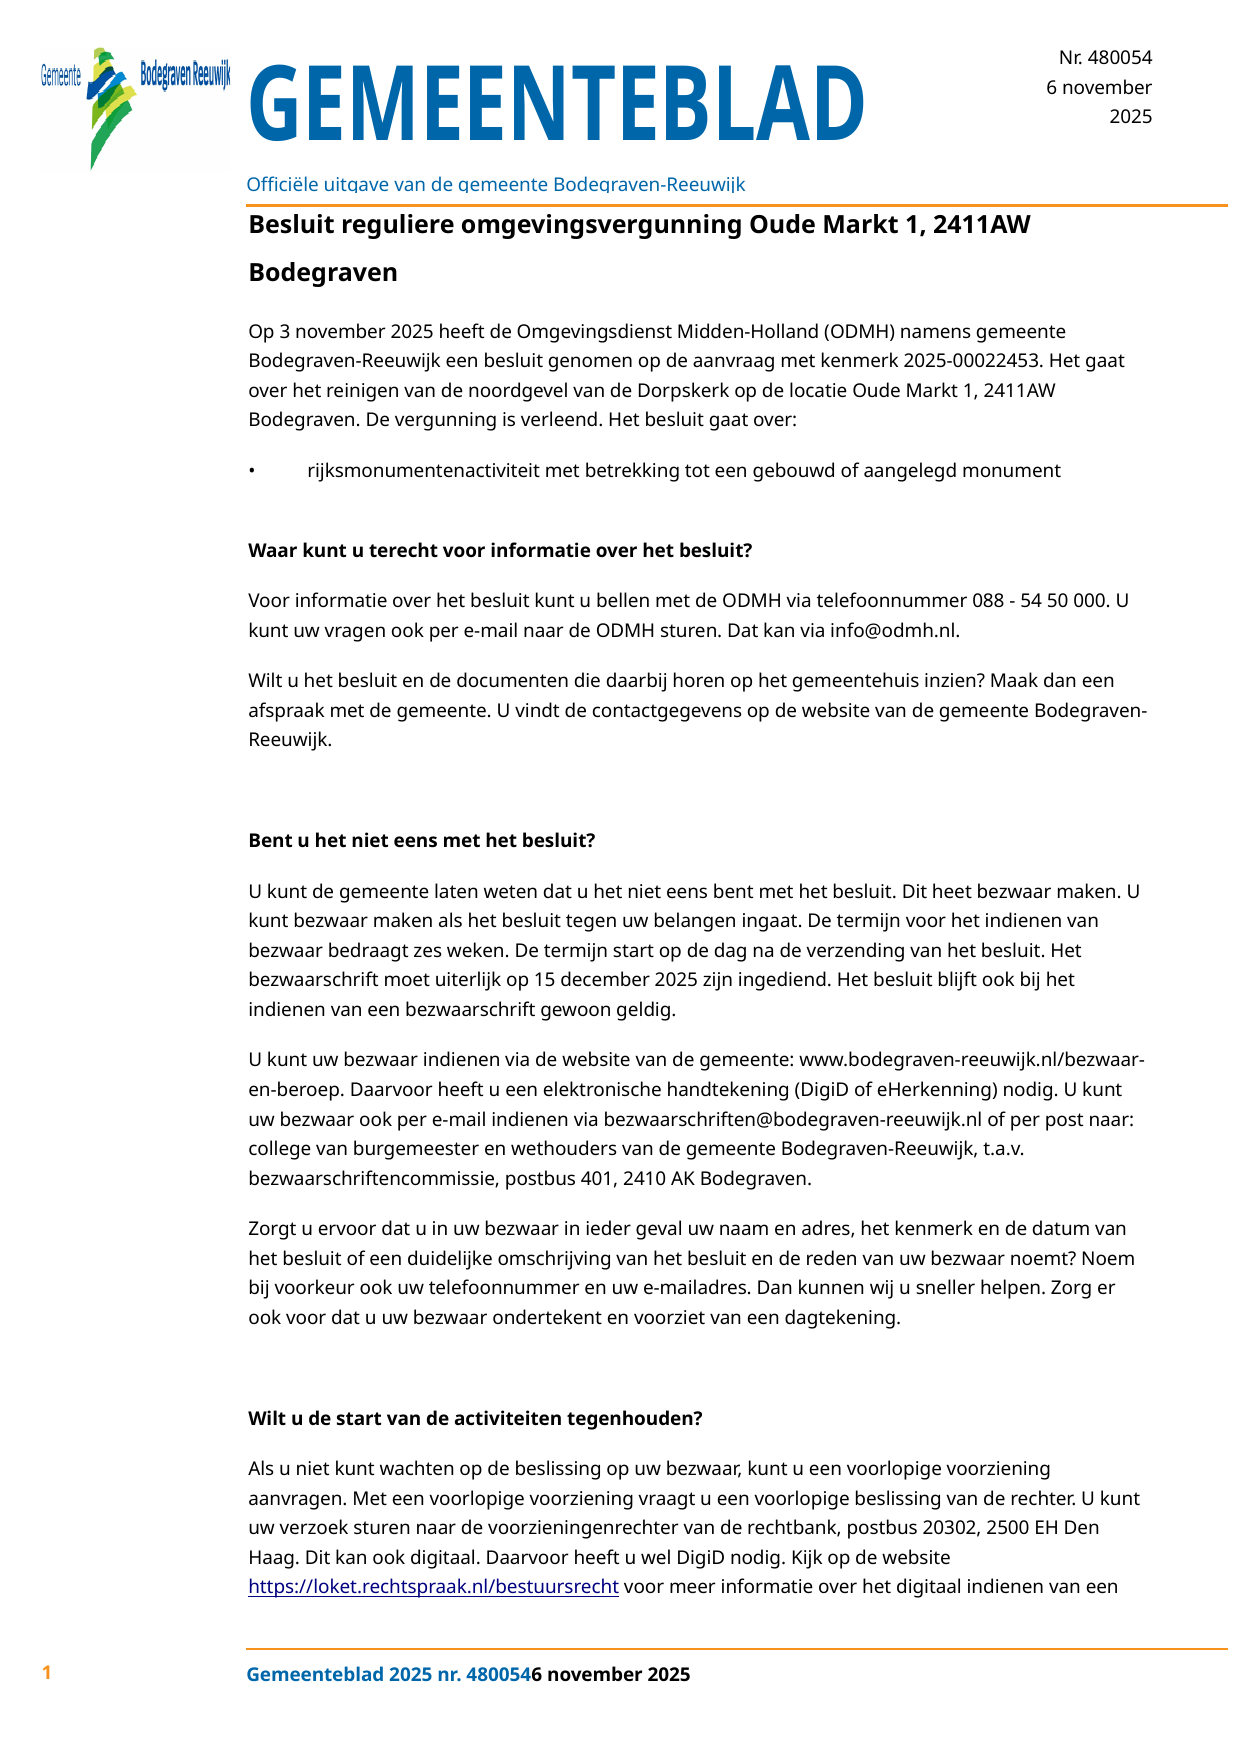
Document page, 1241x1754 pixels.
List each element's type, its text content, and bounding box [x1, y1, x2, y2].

list rijksmonumentenactiviteit met betrekking tot een gebouwd of aangelegd monument [248, 457, 1152, 483]
text Zorgt u ervoor dat u in uw bezwaar in ieder geval uw naam en adres, het kenmerk en de datum van het besluit of een duidelijke omschrijving van het besluit en de reden van uw bezwaar noemt? Noem bij voorkeur ook uw telefoonnummer en uw e-mailadres. Dan kunnen wij u sneller helpen. Zorg er ook voor dat u uw bezwaar ondertekent en voorziet van een dagtekening. [248, 1215, 1152, 1330]
text Waar kunt u terecht voor informatie over het besluit? [248, 537, 1152, 563]
text Op 3 november 2025 heeft de Omgevingsdienst Midden-Holland (ODMH) namens gemeente Bodegraven-Reeuwijk een besluit genomen op de aanvraag met kenmerk 2025-00022453. Het gaat over het reinigen van de noordgevel van de Dorpskerk op de locatie Oude Markt 1, 2411AW Bodegraven. De vergunning is verleend. Het besluit gaat over: [248, 318, 1152, 432]
text Bent u het niet eens met het besluit? [248, 827, 1152, 853]
text Wilt u de start van de activiteiten tegenhouden? [248, 1405, 1152, 1431]
picture [41, 47, 231, 172]
text Voor informatie over het besluit kunt u bellen met de ODMH via telefoonnummer 088 - 54 50 000. U kunt uw vragen ook per e-mail naar de ODMH sturen. Dat kan via info@odmh.nl. [248, 587, 1152, 643]
text U kunt de gemeente laten weten dat u het niet eens bent met het besluit. Dit heet bezwaar maken. U kunt bezwaar maken als het besluit tegen uw belangen ingaat. De termijn voor het indienen van bezwaar bedraagt zes weken. De termijn start op de dag na de verzending van het besluit. Het bezwaarschrift moet uiterlijk op 15 december 2025 zijn ingediend. Het besluit blijft ook bij het indienen van een bezwaarschrift gewoon geldig. [248, 878, 1152, 1022]
text Wilt u het besluit en de documenten die daarbij horen op het gemeentehuis inzien? Maak dan een afspraak met de gemeente. U vindt de contactgegevens op de website van de gemeente Bodegraven-Reeuwijk. [248, 667, 1152, 752]
text U kunt uw bezwaar indienen via de website van de gemeente: www.bodegraven-reeuwijk.nl/bezwaar-en-beroep. Daarvoor heeft u een elektronische handtekening (DigiD of eHerkenning) nodig. U kunt uw bezwaar ook per e-mail indienen via bezwaarschriften@bodegraven-reeuwijk.nl of per post naar: college van burgemeester en wethouders van de gemeente Bodegraven-Reeuwijk, t.a.v. bezwaarschriftencommissie, postbus 401, 2410 AK Bodegraven. [248, 1047, 1152, 1191]
text Als u niet kunt wachten op de beslissing op uw bezwaar, kunt u een voorlopige voorziening aanvragen. Met een voorlopige voorziening vraagt u een voorlopige beslissing van de rechter. U kunt uw verzoek sturen naar de voorzieningenrechter van de rechtbank, postbus 20302, 2500 EH Den Haag. Dit kan ook digitaal. Daarvoor heeft u wel DigiD nodig. Kijk op de website https://loket.rechtspraak.nl/bestuursrecht voor meer informatie over het digitaal indienen van een [248, 1455, 1152, 1599]
text Besluit reguliere omgevingsvergunning Oude Markt 1, 2411AW Bodegraven [248, 207, 1152, 288]
